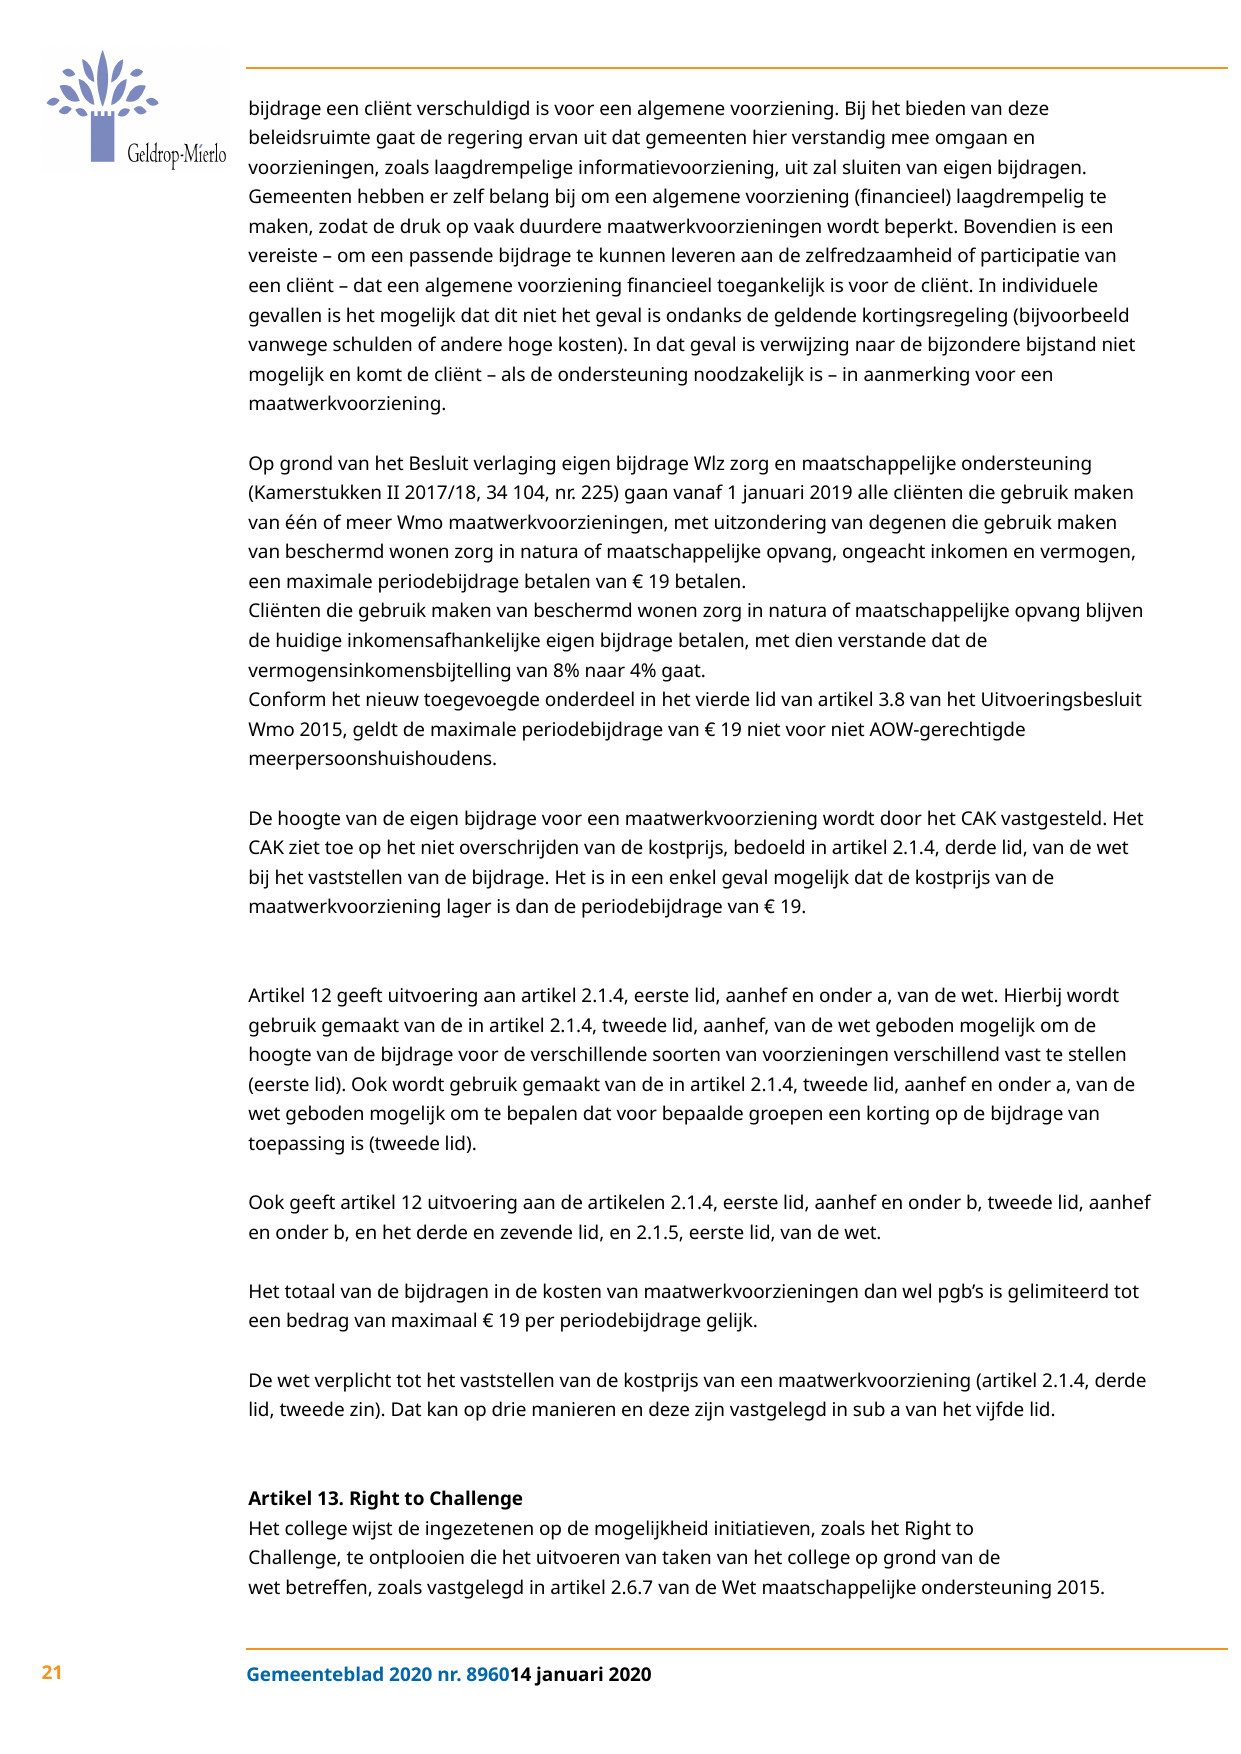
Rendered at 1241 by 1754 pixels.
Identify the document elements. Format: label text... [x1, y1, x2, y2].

text Artikel 12 geeft uitvoering aan artikel 2.1.4, eerste lid, aanhef en onder a, van de wet. Hierbij wordt gebruik gemaakt van de in artikel 2.1.4, tweede lid, aanhef, van de wet geboden mogelijk om de hoogte van de bijdrage voor de verschillende soorten van voorzieningen verschillend vast te stellen (eerste lid). Ook wordt gebruik gemaakt van de in artikel 2.1.4, tweede lid, aanhef en onder a, van de wet geboden mogelijk om te bepalen dat voor bepaalde groepen een korting op de bijdrage van toepassing is (tweede lid). [248, 982, 1152, 1156]
text bijdrage een cliënt verschuldigd is voor een algemene voorziening. Bij het bieden van deze beleidsruimte gaat de regering ervan uit dat gemeenten hier verstandig mee omgaan en voorzieningen, zoals laagdrempelige informatievoorziening, uit zal sluiten van eigen bijdragen. Gemeenten hebben er zelf belang bij om een algemene voorziening (financieel) laagdrempelig te maken, zodat de druk op vaak duurdere maatwerkvoorzieningen wordt beperkt. Bovendien is een vereiste – om een passende bijdrage te kunnen leveren aan de zelfredzaamheid of participatie van een cliënt – dat een algemene voorziening financieel toegankelijk is voor de cliënt. In individuele gevallen is het mogelijk dat dit niet het geval is ondanks de geldende kortingsregeling (bijvoorbeeld vanwege schulden of andere hoge kosten). In dat geval is verwijzing naar de bijzondere bijstand niet mogelijk en komt de cliënt – als de ondersteuning noodzakelijk is – in aanmerking voor een maatwerkvoorziening. [248, 95, 1152, 416]
picture [41, 47, 231, 172]
text Artikel 13. Right to Challenge [248, 1485, 1152, 1511]
text Op grond van het Besluit verlaging eigen bijdrage Wlz zorg en maatschappelijke ondersteuning (Kamerstukken II 2017/18, 34 104, nr. 225) gaan vanaf 1 januari 2019 alle cliënten die gebruik maken van één of meer Wmo maatwerkvoorzieningen, met uitzondering van degenen die gebruik maken van beschermd wonen zorg in natura of maatschappelijke opvang, ongeacht inkomen en vermogen, een maximale periodebijdrage betalen van € 19 betalen. [248, 450, 1152, 594]
text wet betreffen, zoals vastgelegd in artikel 2.6.7 van de Wet maatschappelijke ondersteuning 2015. [248, 1574, 1152, 1600]
text De wet verplicht tot het vaststellen van de kostprijs van een maatwerkvoorziening (artikel 2.1.4, derde lid, tweede zin). Dat kan op drie manieren en deze zijn vastgelegd in sub a van het vijfde lid. [248, 1367, 1152, 1422]
text De hoogte van de eigen bijdrage voor een maatwerkvoorziening wordt door het CAK vastgesteld. Het CAK ziet toe op het niet overschrijden van de kostprijs, bedoeld in artikel 2.1.4, derde lid, van de wet bij het vaststellen van de bijdrage. Het is in een enkel geval mogelijk dat de kostprijs van de maatwerkvoorziening lager is dan de periodebijdrage van € 19. [248, 805, 1152, 919]
text Het totaal van de bijdragen in de kosten van maatwerkvoorzieningen dan wel pgb’s is gelimiteerd tot een bedrag van maximaal € 19 per periodebijdrage gelijk. [248, 1278, 1152, 1333]
text Challenge, te ontplooien die het uitvoeren van taken van het college op grond van de [248, 1544, 1152, 1570]
text Conform het nieuw toegevoegde onderdeel in het vierde lid van artikel 3.8 van het Uitvoeringsbesluit Wmo 2015, geldt de maximale periodebijdrage van € 19 niet voor niet AOW-gerechtigde meerpersoonshuishoudens. [248, 686, 1152, 771]
text Ook geeft artikel 12 uitvoering aan de artikelen 2.1.4, eerste lid, aanhef en onder b, tweede lid, aanhef en onder b, en het derde en zevende lid, en 2.1.5, eerste lid, van de wet. [248, 1189, 1152, 1245]
text Cliënten die gebruik maken van beschermd wonen zorg in natura of maatschappelijke opvang blijven de huidige inkomensafhankelijke eigen bijdrage betalen, met dien verstande dat de vermogensinkomensbijtelling van 8% naar 4% gaat. [248, 598, 1152, 683]
text Het college wijst de ingezetenen op de mogelijkheid initiatieven, zoals het Right to [248, 1515, 1152, 1541]
